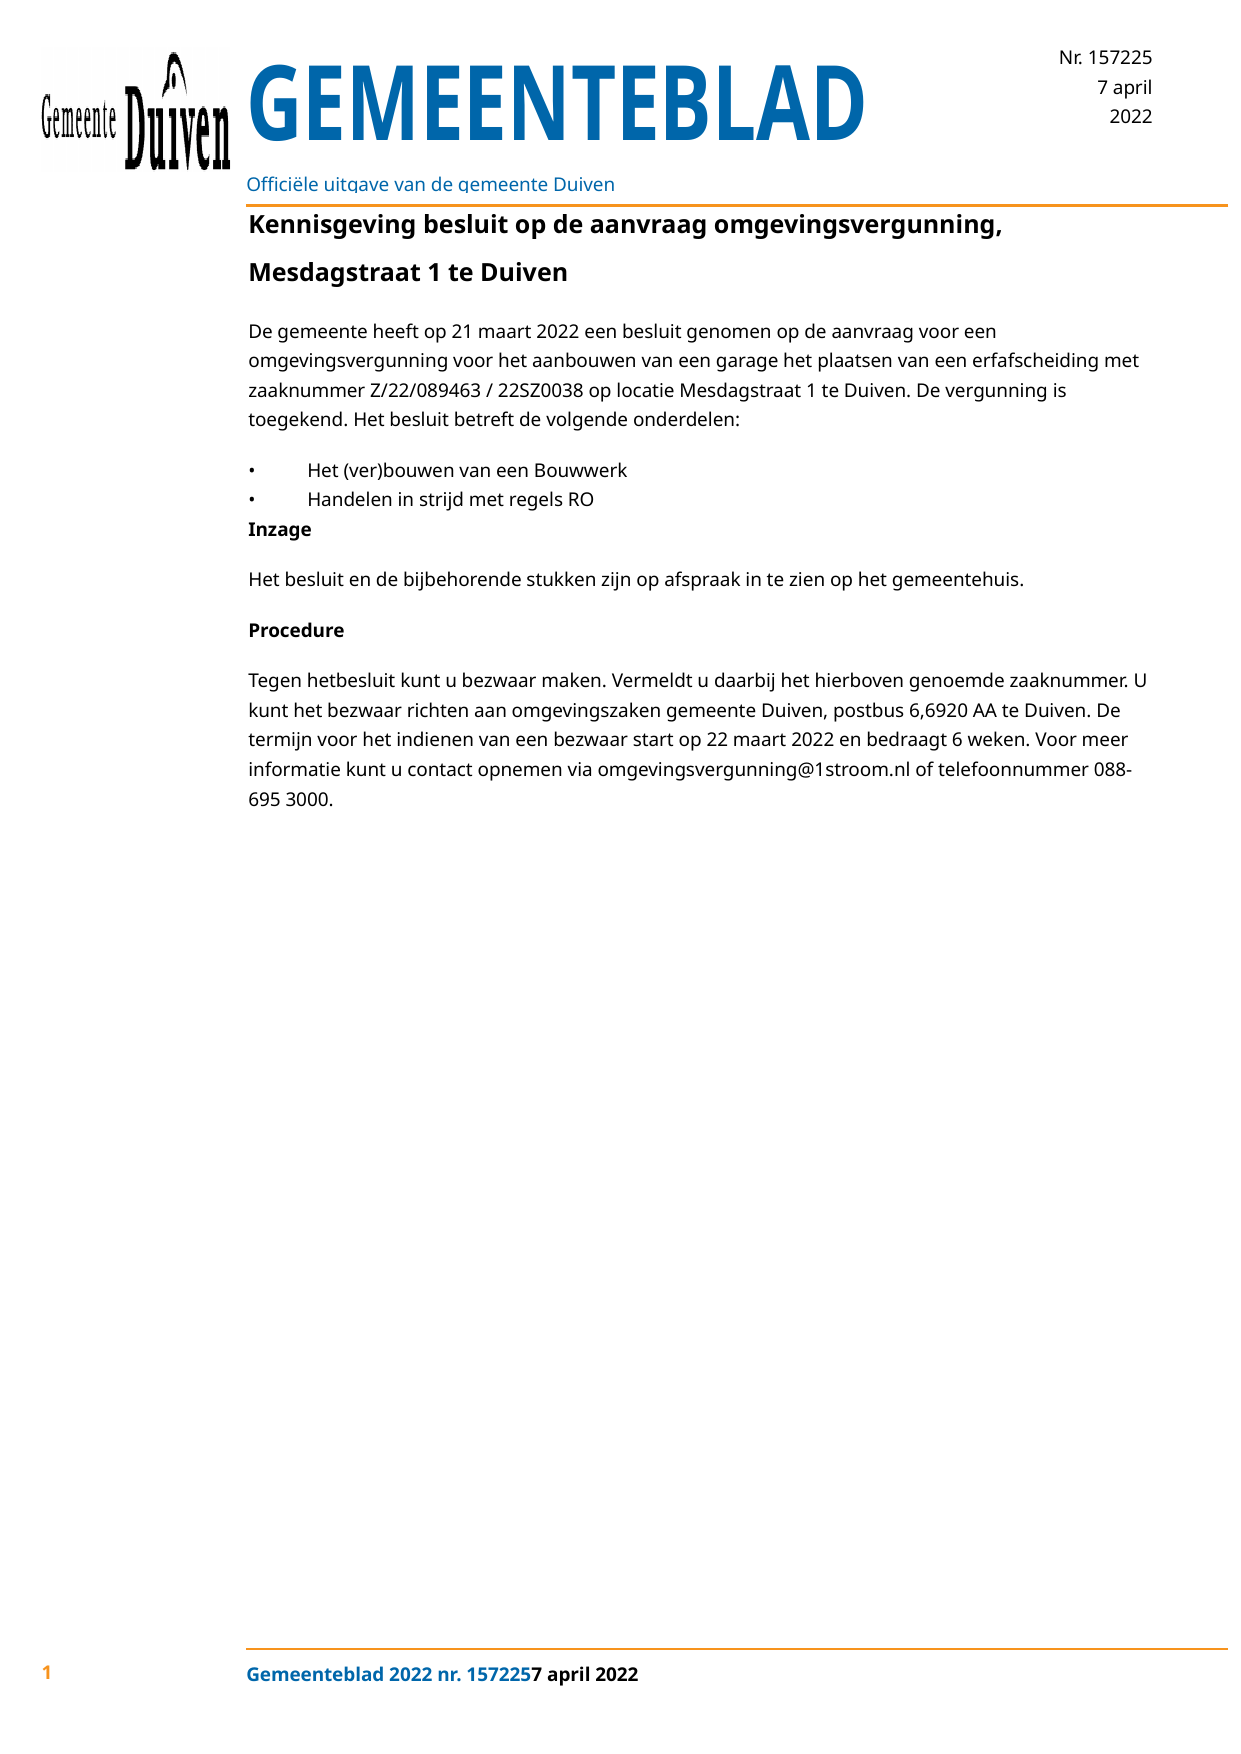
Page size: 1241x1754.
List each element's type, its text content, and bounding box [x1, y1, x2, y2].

list Het (ver)bouwen van een Bouwwerk [248, 457, 1152, 483]
text De gemeente heeft op 21 maart 2022 een besluit genomen op de aanvraag voor een omgevingsvergunning voor het aanbouwen van een garage het plaatsen van een erfafscheiding met zaaknummer Z/22/089463 / 22SZ0038 op locatie Mesdagstraat 1 te Duiven. De vergunning is toegekend. Het besluit betreft de volgende onderdelen: [248, 318, 1152, 432]
list Handelen in strijd met regels RO [248, 487, 1152, 512]
text Het besluit en de bijbehorende stukken zijn op afspraak in te zien op het gemeentehuis. [248, 567, 1152, 592]
text Tegen hetbesluit kunt u bezwaar maken. Vermeldt u daarbij het hierboven genoemde zaaknummer. U kunt het bezwaar richten aan omgevingszaken gemeente Duiven, postbus 6,6920 AA te Duiven. De termijn voor het indienen van een bezwaar start op 22 maart 2022 en bedraagt 6 weken. Voor meer informatie kunt u contact opnemen via omgevingsvergunning@1stroom.nl of telefoonnummer 088-695 3000. [248, 667, 1152, 812]
text Inzage [248, 516, 1152, 542]
picture [41, 47, 231, 172]
text Kennisgeving besluit op de aanvraag omgevingsvergunning, Mesdagstraat 1 te Duiven [248, 207, 1152, 288]
text Procedure [248, 617, 1152, 643]
